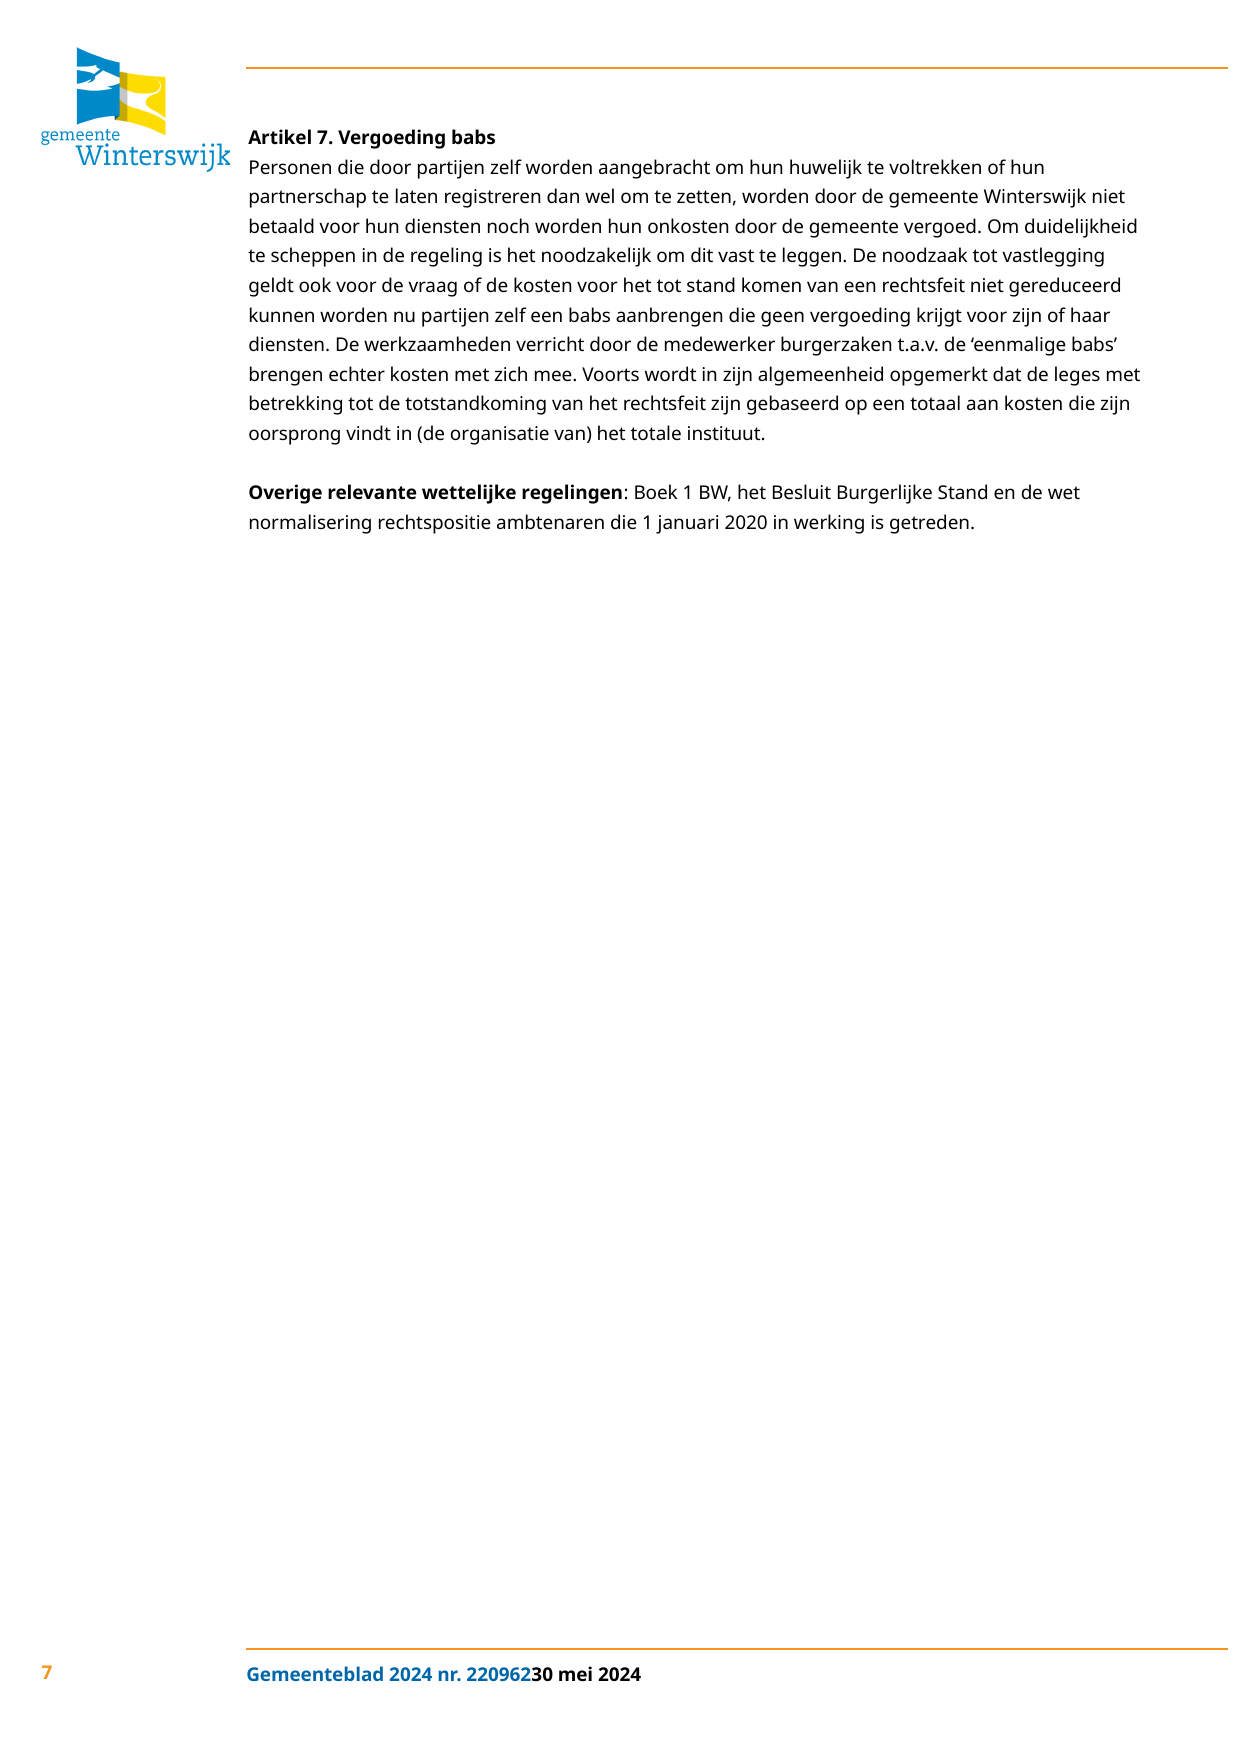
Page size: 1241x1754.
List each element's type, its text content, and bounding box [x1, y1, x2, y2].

text Personen die door partijen zelf worden aangebracht om hun huwelijk te voltrekken of hun partnerschap te laten registreren dan wel om te zetten, worden door de gemeente Winterswijk niet betaald voor hun diensten noch worden hun onkosten door de gemeente vergoed. Om duidelijkheid te scheppen in de regeling is het noodzakelijk om dit vast te leggen. De noodzaak tot vastlegging geldt ook voor de vraag of de kosten voor het tot stand komen van een rechtsfeit niet gereduceerd kunnen worden nu partijen zelf een babs aanbrengen die geen vergoeding krijgt voor zijn of haar diensten. De werkzaamheden verricht door de medewerker burgerzaken t.a.v. de ‘eenmalige babs’ brengen echter kosten met zich mee. Voorts wordt in zijn algemeenheid opgemerkt dat de leges met betrekking tot de totstandkoming van het rechtsfeit zijn gebaseerd op een totaal aan kosten die zijn oorsprong vindt in (de organisatie van) het totale instituut. [248, 154, 1152, 446]
text Overige relevante wettelijke regelingen: Boek 1 BW, het Besluit Burgerlijke Stand en de wet normalisering rechtspositie ambtenaren die 1 januari 2020 in werking is getreden. [248, 479, 1152, 535]
picture [225, 153, 231, 162]
text Artikel 7. Vergoeding babs [248, 124, 1152, 150]
picture [41, 47, 231, 172]
